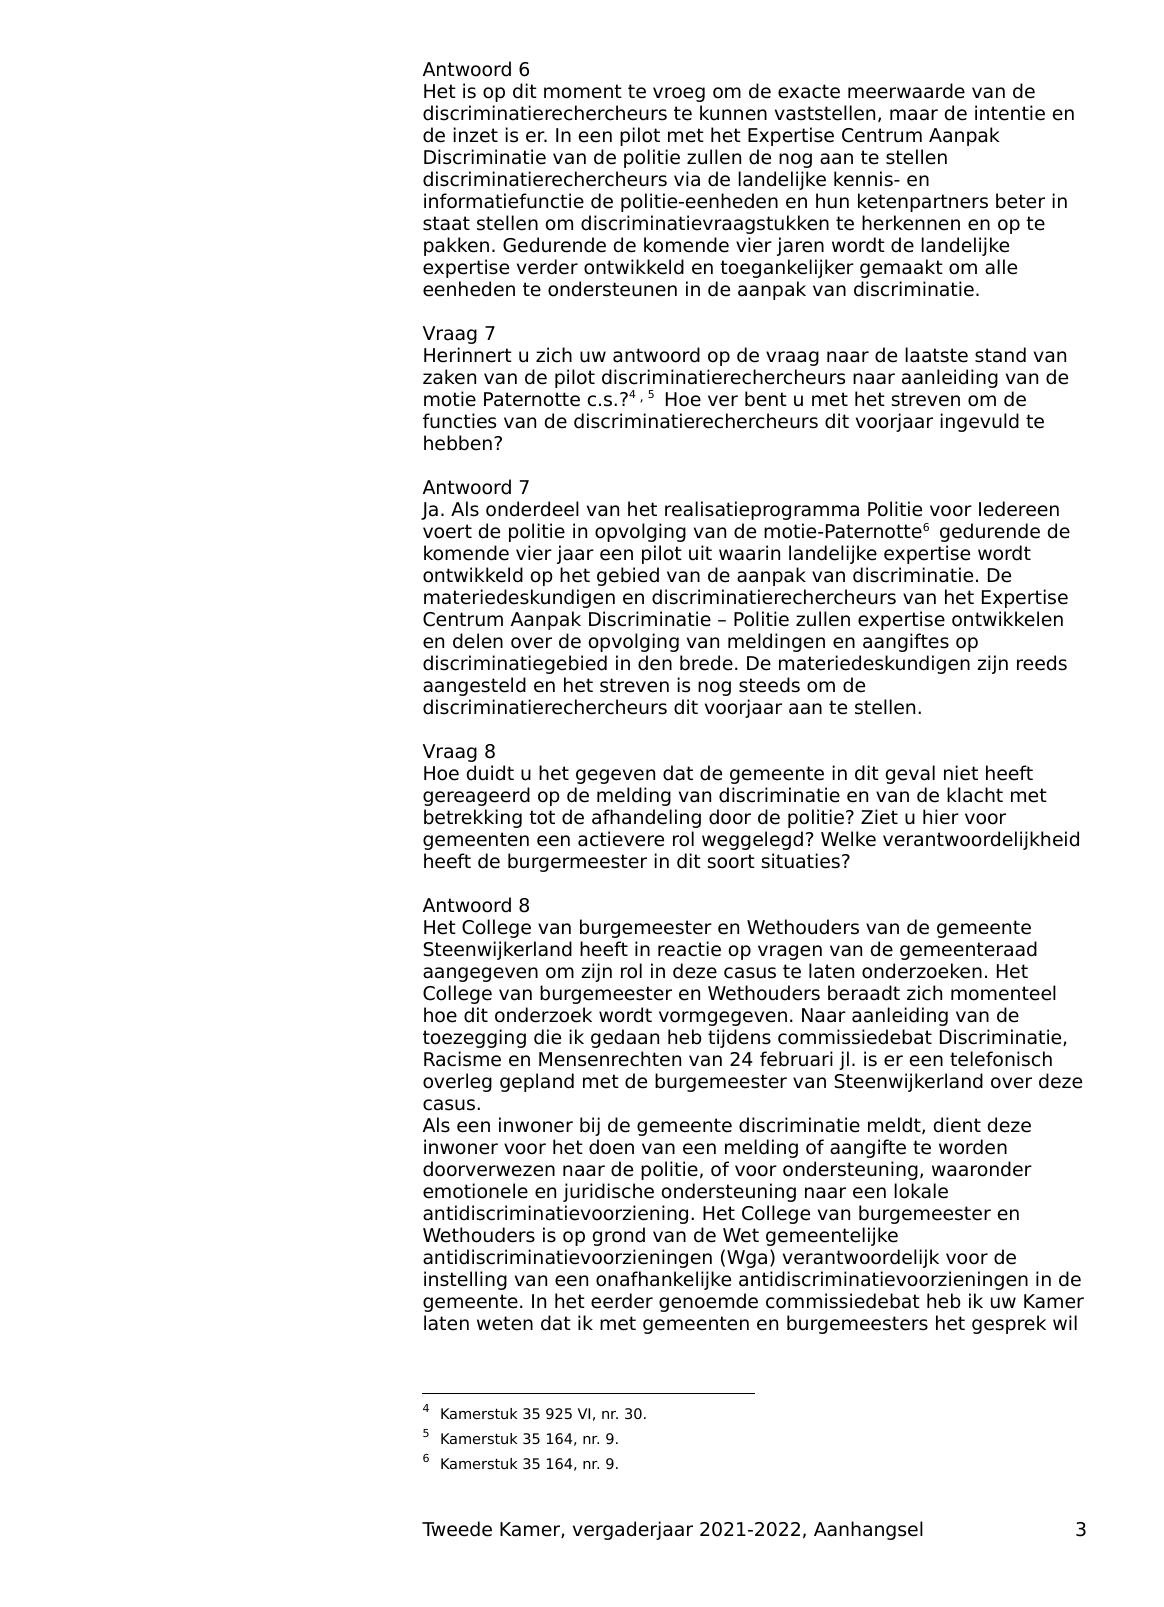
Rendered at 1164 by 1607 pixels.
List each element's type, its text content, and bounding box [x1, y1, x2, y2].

text Kamerstuk 35 925 VI, nr. 30. [422, 1402, 1087, 1424]
text Ja. Als onderdeel van het realisatieprogramma Politie voor Iedereen voert de politie in opvolging van de motie-Paternotte gedurende de komende vier jaar een pilot uit waarin landelijke expertise wordt ontwikkeld op het gebied van de aanpak van discriminatie. De materiedeskundigen en discriminatierechercheurs van het Expertise Centrum Aanpak Discriminatie – Politie zullen expertise ontwikkelen en delen over de opvolging van meldingen en aangiftes op discriminatiegebied in den brede. De materiedeskundigen zijn reeds aangesteld en het streven is nog steeds om de discriminatierechercheurs dit voorjaar aan te stellen. [422, 499, 1087, 719]
text Kamerstuk 35 164, nr. 9. [422, 1427, 1087, 1449]
text Hoe duidt u het gegeven dat de gemeente in dit geval niet heeft gereageerd op de melding van discriminatie en van de klacht met betrekking tot de afhandeling door de politie? Ziet u hier voor gemeenten een actievere rol weggelegd? Welke verantwoordelijkheid heeft de burgermeester in dit soort situaties? [422, 763, 1087, 873]
text Herinnert u zich uw antwoord op de vraag naar de laatste stand van zaken van de pilot discriminatierechercheurs naar aanleiding van de motie Paternotte c.s.?, Hoe ver bent u met het streven om de functies van de discriminatierechercheurs dit voorjaar ingevuld te hebben? [422, 345, 1087, 455]
text Antwoord 6 [422, 59, 1087, 81]
text Vraag 8 [422, 741, 1087, 763]
text Kamerstuk 35 164, nr. 9. [422, 1452, 1087, 1474]
text Als een inwoner bij de gemeente discriminatie meldt, dient deze inwoner voor het doen van een melding of aangifte te worden doorverwezen naar de politie, of voor ondersteuning, waaronder emotionele en juridische ondersteuning naar een lokale antidiscriminatievoorziening. Het College van burgemeester en Wethouders is op grond van de Wet gemeentelijke antidiscriminatievoorzieningen (Wga) verantwoordelijk voor de instelling van een onafhankelijke antidiscriminatievoorzieningen in de gemeente. In het eerder genoemde commissiedebat heb ik uw Kamer laten weten dat ik met gemeenten en burgemeesters het gesprek wil [422, 1115, 1087, 1335]
text Vraag 7 [422, 323, 1087, 345]
text Het is op dit moment te vroeg om de exacte meerwaarde van de discriminatierechercheurs te kunnen vaststellen, maar de intentie en de inzet is er. In een pilot met het Expertise Centrum Aanpak Discriminatie van de politie zullen de nog aan te stellen discriminatierechercheurs via de landelijke kennis- en informatiefunctie de politie-eenheden en hun ketenpartners beter in staat stellen om discriminatievraagstukken te herkennen en op te pakken. Gedurende de komende vier jaren wordt de landelijke expertise verder ontwikkeld en toegankelijker gemaakt om alle eenheden te ondersteunen in de aanpak van discriminatie. [422, 81, 1087, 301]
text Het College van burgemeester en Wethouders van de gemeente Steenwijkerland heeft in reactie op vragen van de gemeenteraad aangegeven om zijn rol in deze casus te laten onderzoeken. Het College van burgemeester en Wethouders beraadt zich momenteel hoe dit onderzoek wordt vormgegeven. Naar aanleiding van de toezegging die ik gedaan heb tijdens commissiedebat Discriminatie, Racisme en Mensenrechten van 24 februari jl. is er een telefonisch overleg gepland met de burgemeester van Steenwijkerland over deze casus. [422, 917, 1087, 1115]
text Antwoord 8 [422, 895, 1087, 917]
text Antwoord 7 [422, 477, 1087, 499]
